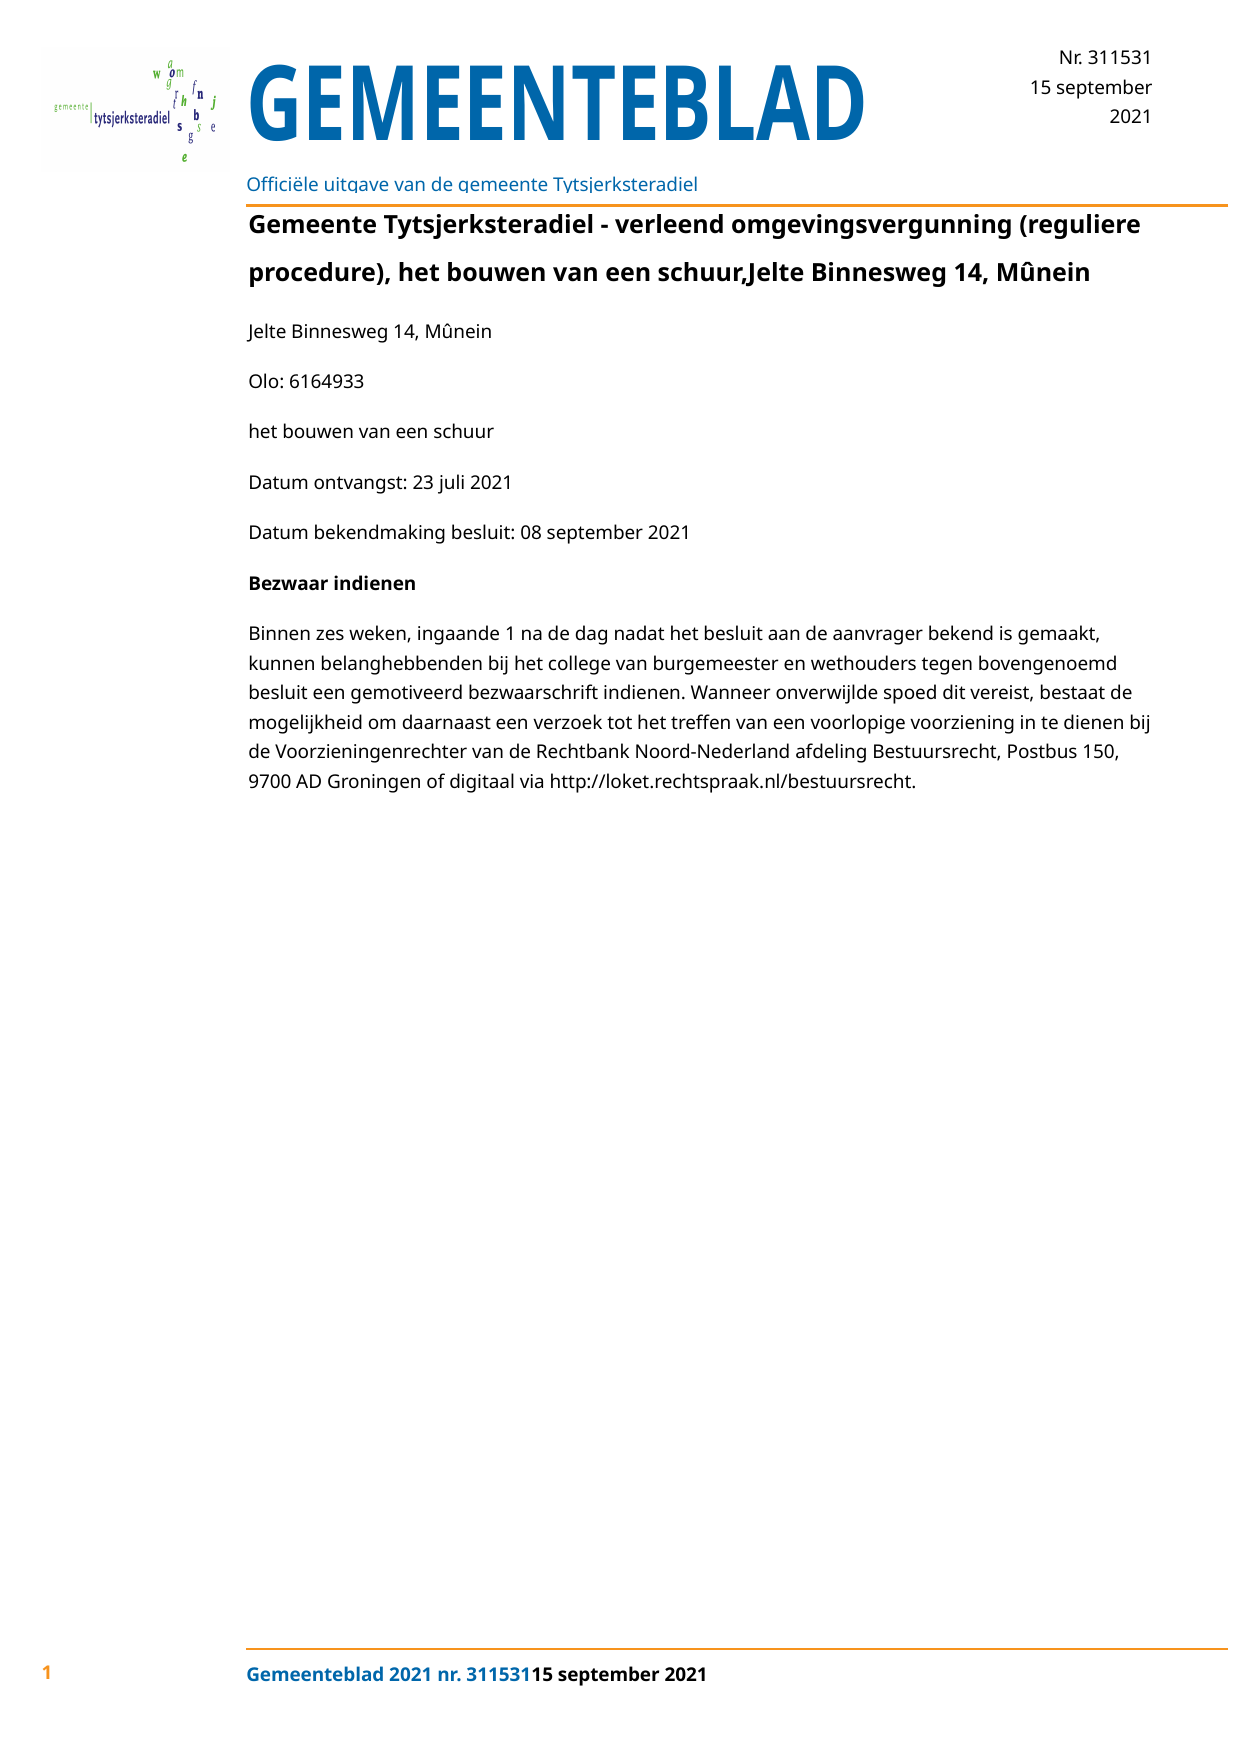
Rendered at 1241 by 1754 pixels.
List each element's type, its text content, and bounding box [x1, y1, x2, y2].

text Datum ontvangst: 23 juli 2021 [248, 469, 1152, 495]
text Bezwaar indienen [248, 570, 1152, 596]
text Olo: 6164933 [248, 368, 1152, 394]
picture [41, 47, 231, 172]
text Datum bekendmaking besluit: 08 september 2021 [248, 519, 1152, 545]
text Gemeente Tytsjerksteradiel - verleend omgevingsvergunning (reguliere procedure), het bouwen van een schuur,Jelte Binnesweg 14, Mûnein [248, 207, 1152, 288]
text het bouwen van een schuur [248, 419, 1152, 444]
text Binnen zes weken, ingaande 1 na de dag nadat het besluit aan de aanvrager bekend is gemaakt, kunnen belanghebbenden bij het college van burgemeester en wethouders tegen bovengenoemd besluit een gemotiveerd bezwaarschrift indienen. Wanneer onverwijlde spoed dit vereist, bestaat de mogelijkheid om daarnaast een verzoek tot het treffen van een voorlopige voorziening in te dienen bij de Voorzieningenrechter van de Rechtbank Noord-Nederland afdeling Bestuursrecht, Postbus 150, 9700 AD Groningen of digitaal via http://loket.rechtspraak.nl/bestuursrecht. [248, 620, 1152, 794]
text Jelte Binnesweg 14, Mûnein [248, 318, 1152, 344]
